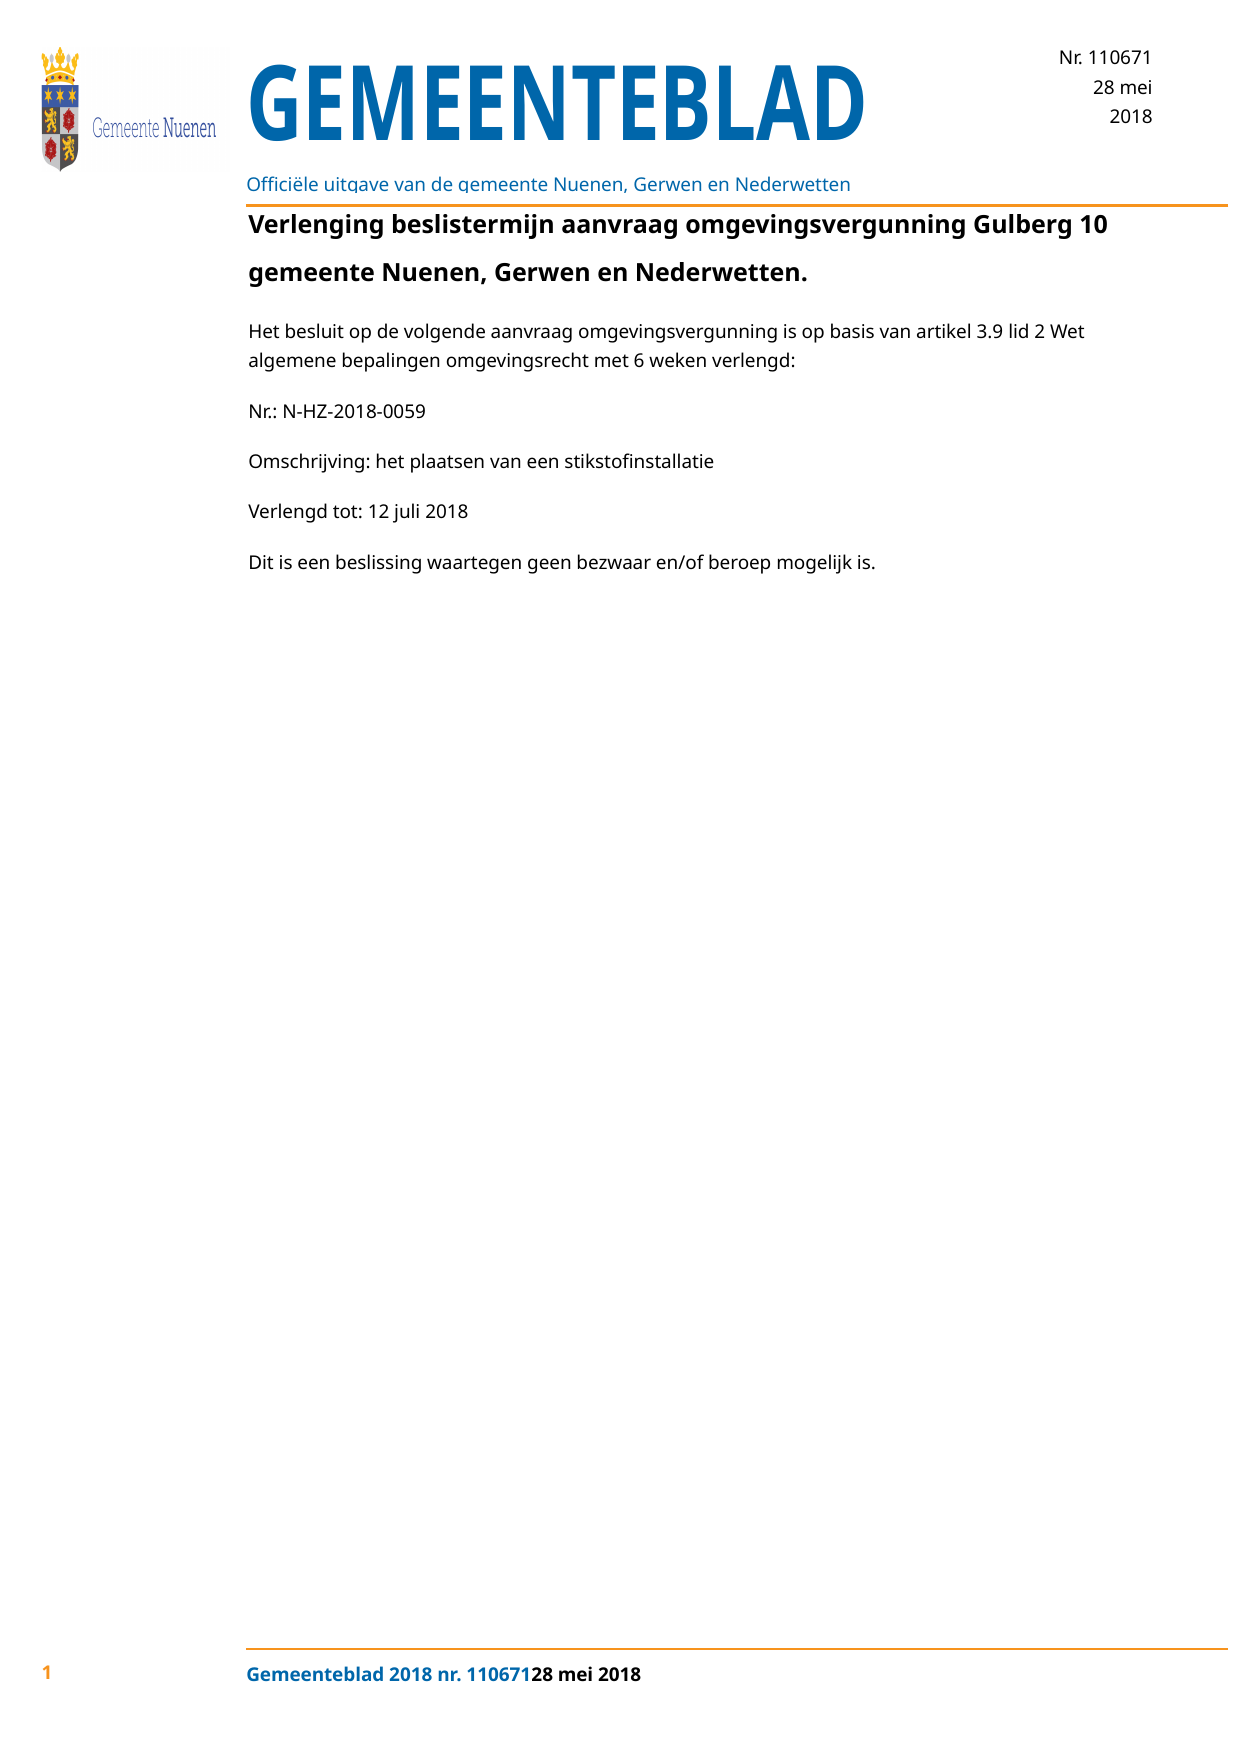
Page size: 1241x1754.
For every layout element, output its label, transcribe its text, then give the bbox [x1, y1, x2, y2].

text Het besluit op de volgende aanvraag omgevingsvergunning is op basis van artikel 3.9 lid 2 Wet algemene bepalingen omgevingsrecht met 6 weken verlengd: [248, 318, 1152, 373]
text Verlengd tot: 12 juli 2018 [248, 499, 1152, 524]
text Nr.: N-HZ-2018-0059 [248, 398, 1152, 424]
picture [41, 47, 231, 172]
text Dit is een beslissing waartegen geen bezwaar en/of beroep mogelijk is. [248, 549, 1152, 575]
text Verlenging beslistermijn aanvraag omgevingsvergunning Gulberg 10 gemeente Nuenen, Gerwen en Nederwetten. [248, 207, 1152, 288]
text Omschrijving: het plaatsen van een stikstofinstallatie [248, 448, 1152, 474]
